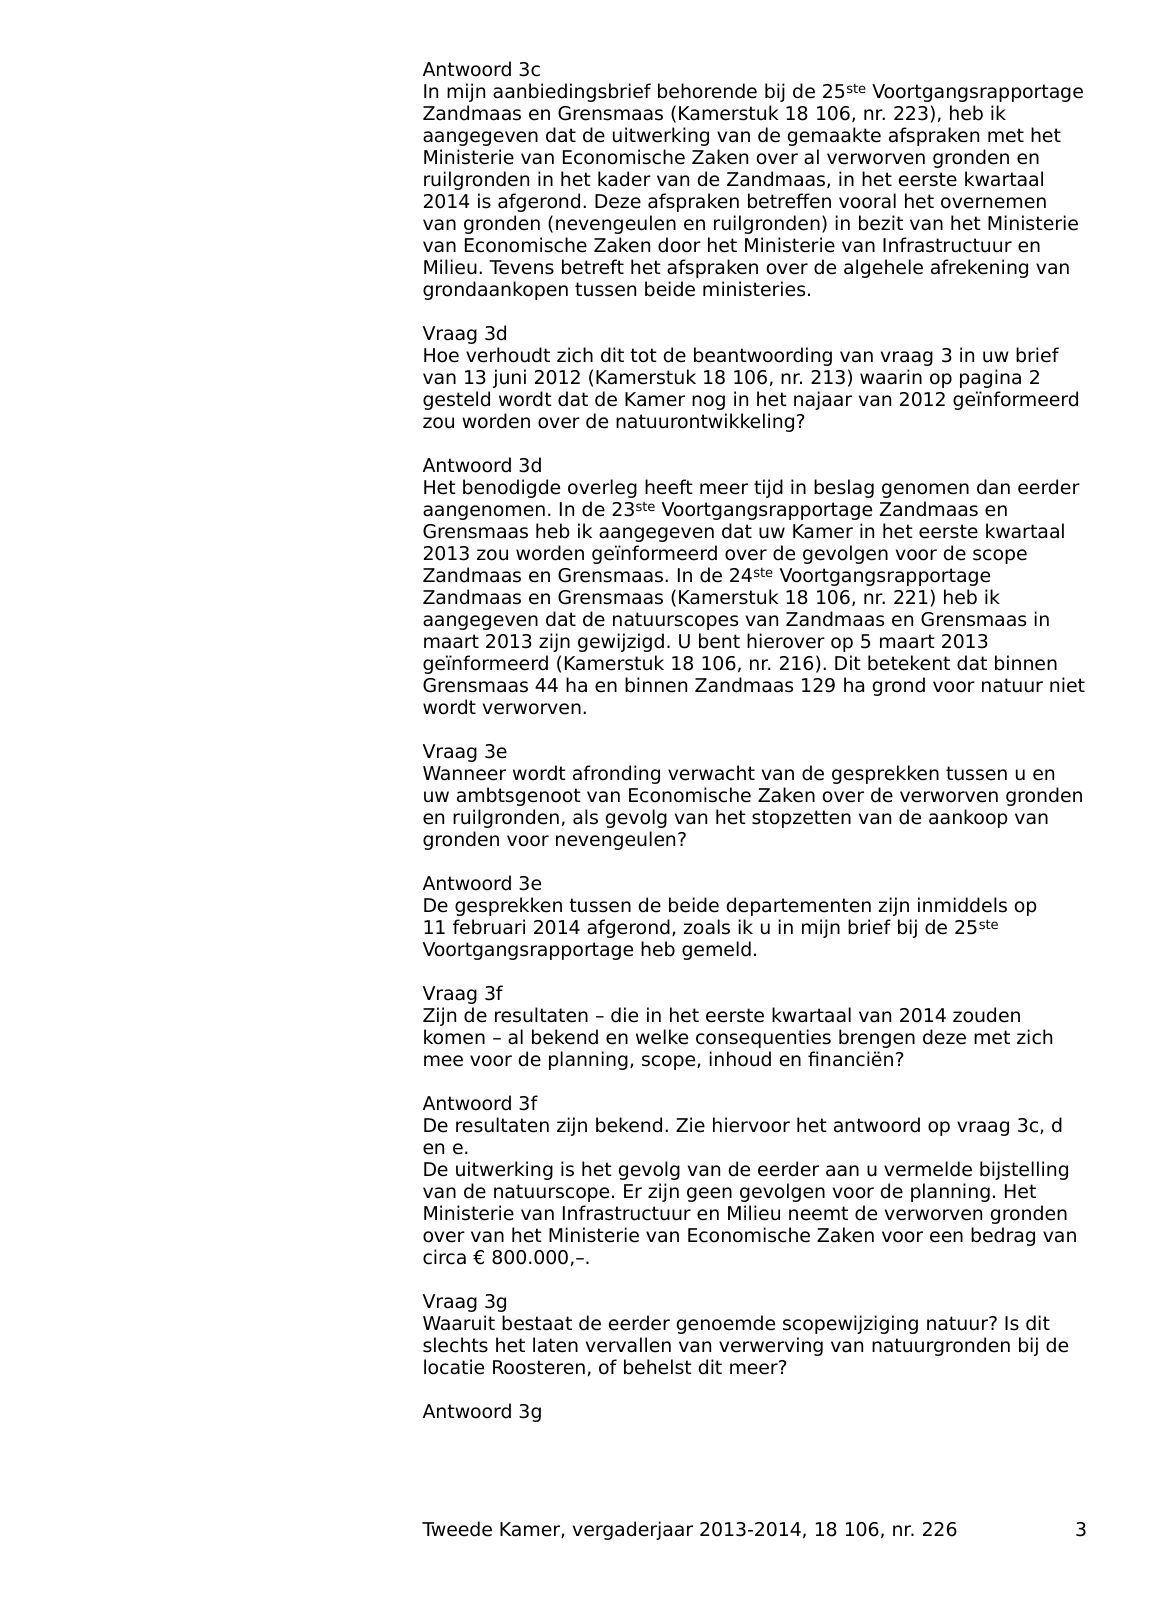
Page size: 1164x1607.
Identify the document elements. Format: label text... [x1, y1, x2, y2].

text Vraag 3g [422, 1291, 1087, 1313]
text Vraag 3e [422, 741, 1087, 763]
text De uitwerking is het gevolg van de eerder aan u vermelde bijstelling van de natuurscope. Er zijn geen gevolgen voor de planning. Het Ministerie van Infrastructuur en Milieu neemt de verworven gronden over van het Ministerie van Economische Zaken voor een bedrag van circa € 800.000,–. [422, 1159, 1087, 1269]
text Het benodigde overleg heeft meer tijd in beslag genomen dan eerder aangenomen. In de 23ste Voortgangsrapportage Zandmaas en Grensmaas heb ik aangegeven dat uw Kamer in het eerste kwartaal 2013 zou worden geïnformeerd over de gevolgen voor de scope Zandmaas en Grensmaas. In de 24ste Voortgangsrapportage Zandmaas en Grensmaas (Kamerstuk 18 106, nr. 221) heb ik aangegeven dat de natuurscopes van Zandmaas en Grensmaas in maart 2013 zijn gewijzigd. U bent hierover op 5 maart 2013 geïnformeerd (Kamerstuk 18 106, nr. 216). Dit betekent dat binnen Grensmaas 44 ha en binnen Zandmaas 129 ha grond voor natuur niet wordt verworven. [422, 477, 1087, 719]
text Antwoord 3e [422, 873, 1087, 895]
text Antwoord 3g [422, 1401, 1087, 1423]
text Vraag 3f [422, 983, 1087, 1005]
text Waaruit bestaat de eerder genoemde scopewijziging natuur? Is dit slechts het laten vervallen van verwerving van natuurgronden bij de locatie Roosteren, of behelst dit meer? [422, 1313, 1087, 1379]
text Zijn de resultaten – die in het eerste kwartaal van 2014 zouden komen – al bekend en welke consequenties brengen deze met zich mee voor de planning, scope, inhoud en financiën? [422, 1005, 1087, 1071]
text De resultaten zijn bekend. Zie hiervoor het antwoord op vraag 3c, d en e. [422, 1115, 1087, 1159]
text Antwoord 3f [422, 1093, 1087, 1115]
text Vraag 3d [422, 323, 1087, 345]
text Antwoord 3c [422, 59, 1087, 81]
text Wanneer wordt afronding verwacht van de gesprekken tussen u en uw ambtsgenoot van Economische Zaken over de verworven gronden en ruilgronden, als gevolg van het stopzetten van de aankoop van gronden voor nevengeulen? [422, 763, 1087, 851]
text De gesprekken tussen de beide departementen zijn inmiddels op 11 februari 2014 afgerond, zoals ik u in mijn brief bij de 25ste Voortgangsrapportage heb gemeld. [422, 895, 1087, 961]
text Antwoord 3d [422, 455, 1087, 477]
text Hoe verhoudt zich dit tot de beantwoording van vraag 3 in uw brief van 13 juni 2012 (Kamerstuk 18 106, nr. 213) waarin op pagina 2 gesteld wordt dat de Kamer nog in het najaar van 2012 geïnformeerd zou worden over de natuurontwikkeling? [422, 345, 1087, 433]
text In mijn aanbiedingsbrief behorende bij de 25ste Voortgangsrapportage Zandmaas en Grensmaas (Kamerstuk 18 106, nr. 223), heb ik aangegeven dat de uitwerking van de gemaakte afspraken met het Ministerie van Economische Zaken over al verworven gronden en ruilgronden in het kader van de Zandmaas, in het eerste kwartaal 2014 is afgerond. Deze afspraken betreffen vooral het overnemen van gronden (nevengeulen en ruilgronden) in bezit van het Ministerie van Economische Zaken door het Ministerie van Infrastructuur en Milieu. Tevens betreft het afspraken over de algehele afrekening van grondaankopen tussen beide ministeries. [422, 81, 1087, 301]
